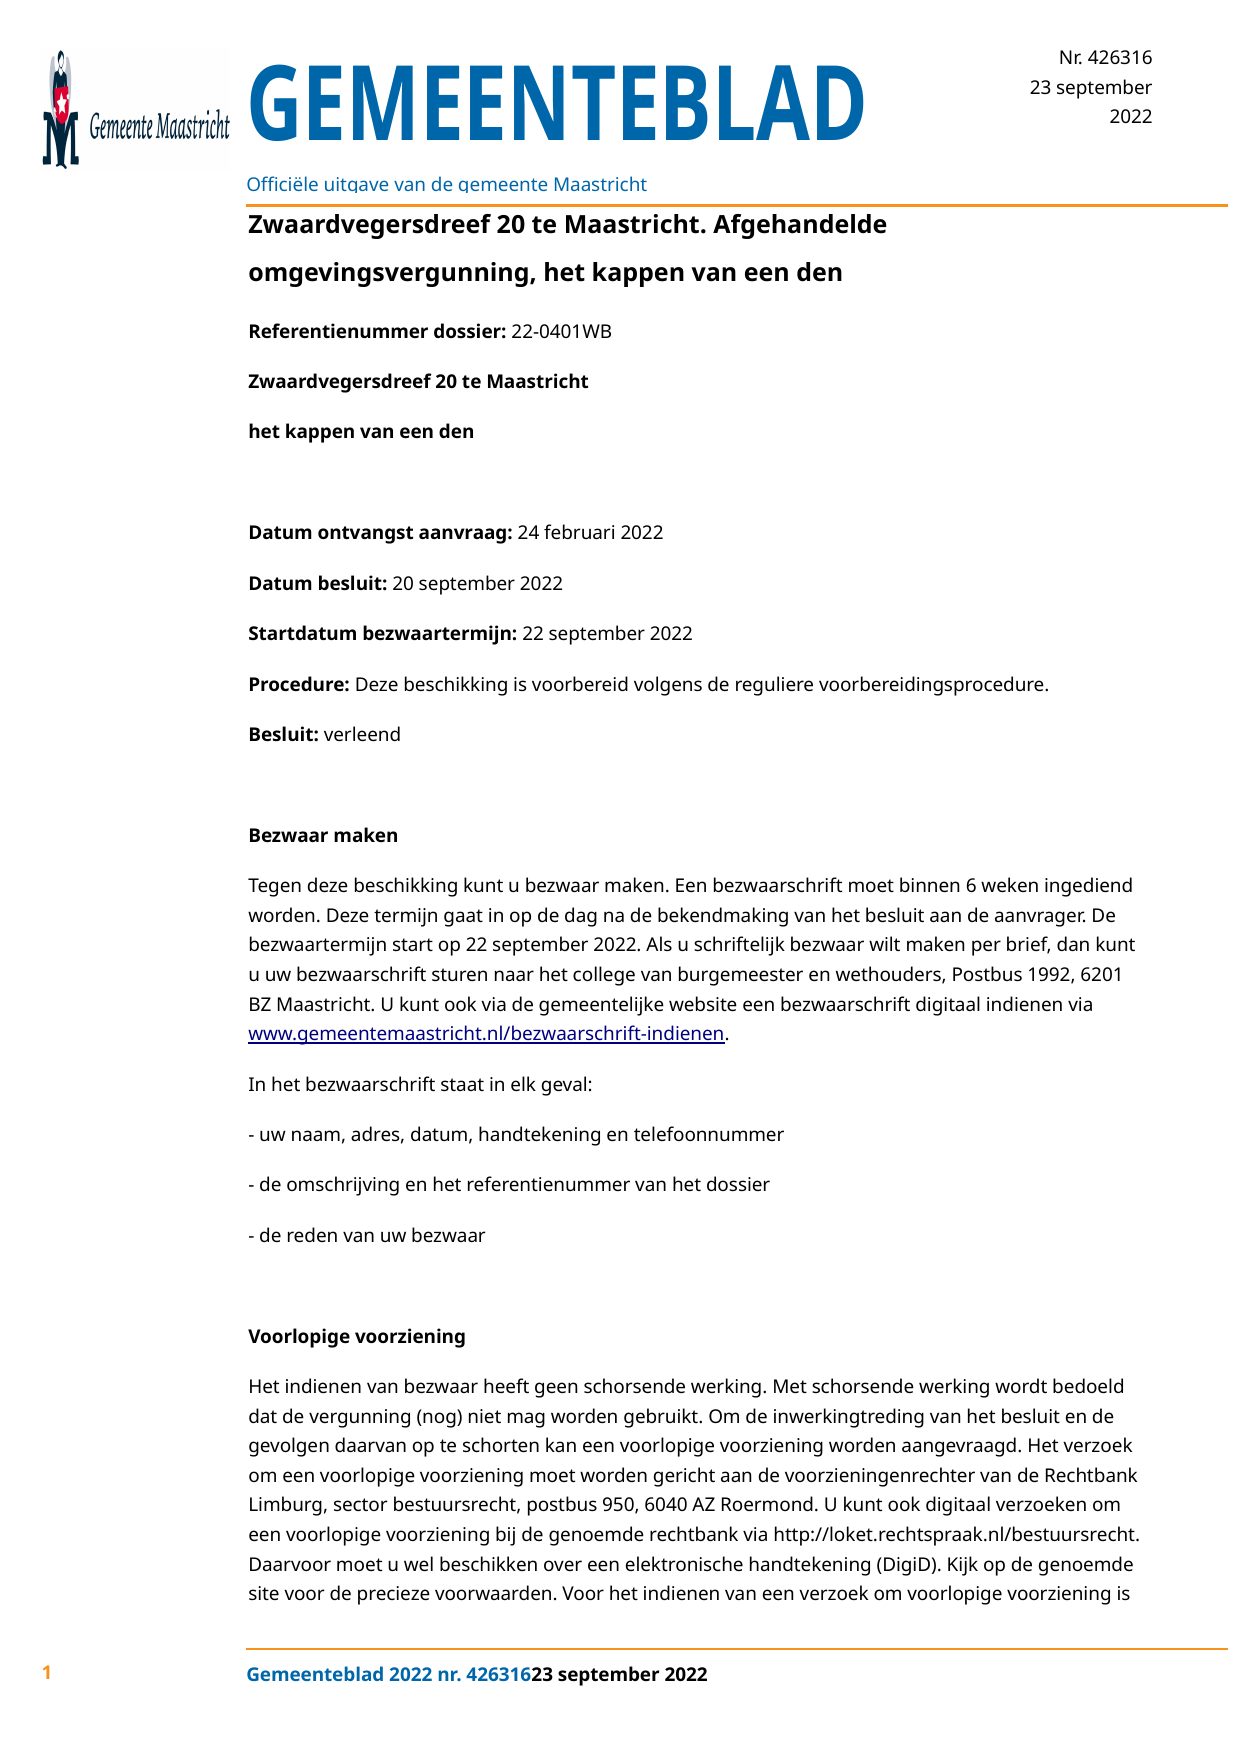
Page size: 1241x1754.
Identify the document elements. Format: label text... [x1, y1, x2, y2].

text Startdatum bezwaartermijn: 22 september 2022 [248, 620, 1152, 646]
text - de omschrijving en het referentienummer van het dossier [248, 1172, 1152, 1197]
text Tegen deze beschikking kunt u bezwaar maken. Een bezwaarschrift moet binnen 6 weken ingediend worden. Deze termijn gaat in op de dag na de bekendmaking van het besluit aan de aanvrager. De bezwaartermijn start op 22 september 2022. Als u schriftelijk bezwaar wilt maken per brief, dan kunt u uw bezwaarschrift sturen naar het college van burgemeester en wethouders, Postbus 1992, 6201 BZ Maastricht. U kunt ook via de gemeentelijke website een bezwaarschrift digitaal indienen via www.gemeentemaastricht.nl/bezwaarschrift-indienen. [248, 872, 1152, 1046]
text Procedure: Deze beschikking is voorbereid volgens de reguliere voorbereidingsprocedure. [248, 671, 1152, 697]
text Besluit: verleend [248, 721, 1152, 747]
text Datum besluit: 20 september 2022 [248, 570, 1152, 596]
text Voorlopige voorziening [248, 1323, 1152, 1349]
text - de reden van uw bezwaar [248, 1222, 1152, 1248]
text - uw naam, adres, datum, handtekening en telefoonnummer [248, 1121, 1152, 1147]
picture [41, 47, 231, 172]
text Zwaardvegersdreef 20 te Maastricht. Afgehandelde omgevingsvergunning, het kappen van een den [248, 207, 1152, 288]
text het kappen van een den [248, 419, 1152, 444]
text Referentienummer dossier: 22-0401WB [248, 318, 1152, 344]
text Bezwaar maken [248, 822, 1152, 848]
text Zwaardvegersdreef 20 te Maastricht [248, 368, 1152, 394]
text In het bezwaarschrift staat in elk geval: [248, 1071, 1152, 1097]
text Het indienen van bezwaar heeft geen schorsende werking. Met schorsende werking wordt bedoeld dat de vergunning (nog) niet mag worden gebruikt. Om de inwerkingtreding van het besluit en de gevolgen daarvan op te schorten kan een voorlopige voorziening worden aangevraagd. Het verzoek om een voorlopige voorziening moet worden gericht aan de voorzieningenrechter van de Rechtbank Limburg, sector bestuursrecht, postbus 950, 6040 AZ Roermond. U kunt ook digitaal verzoeken om een voorlopige voorziening bij de genoemde rechtbank via http://loket.rechtspraak.nl/bestuursrecht. Daarvoor moet u wel beschikken over een elektronische handtekening (DigiD). Kijk op de genoemde site voor de precieze voorwaarden. Voor het indienen van een verzoek om voorlopige voorziening is [248, 1373, 1152, 1606]
text Datum ontvangst aanvraag: 24 februari 2022 [248, 519, 1152, 545]
